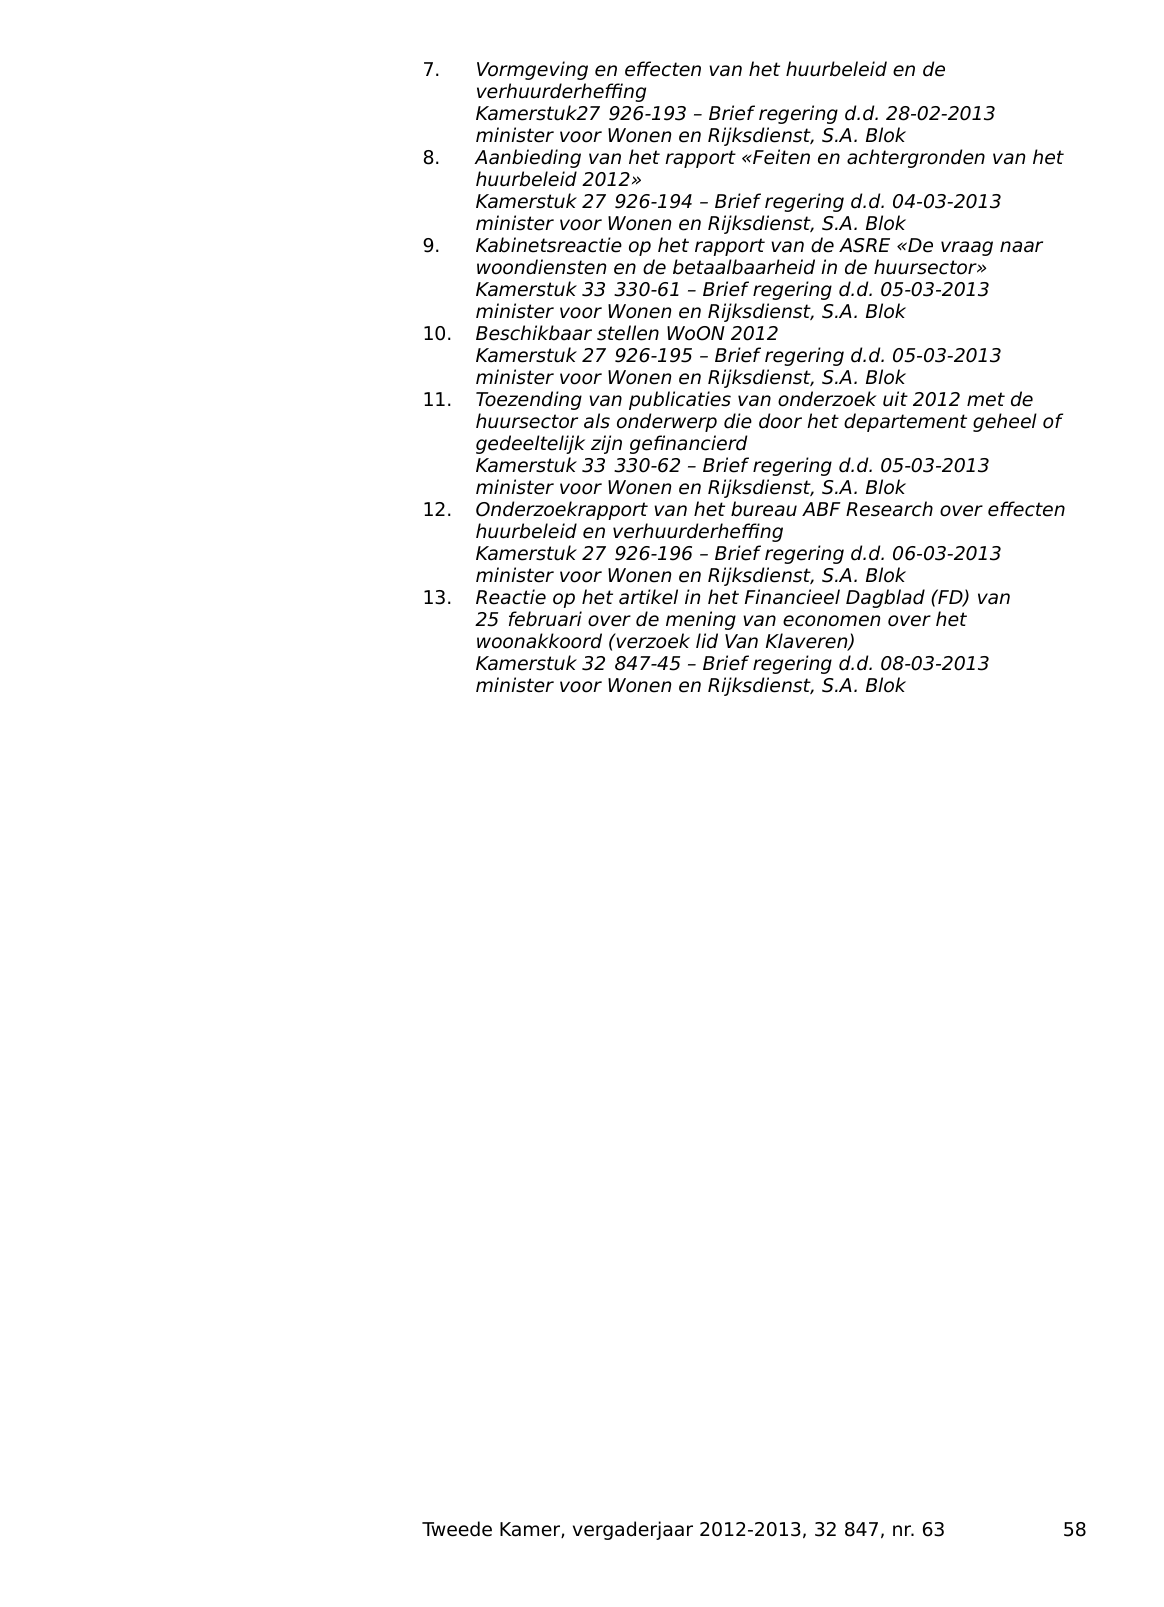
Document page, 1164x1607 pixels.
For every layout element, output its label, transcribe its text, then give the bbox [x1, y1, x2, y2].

text Kamerstuk 27 926-196 – Brief regering d.d. 06-03-2013 [475, 543, 1087, 564]
text minister voor Wonen en Rijksdienst, S.A. Blok [475, 674, 1087, 696]
text 11. Toezending van publicaties van onderzoek uit 2012 met de huursector als onderwerp die door het departement geheel of gedeeltelijk zijn gefinancierd [422, 389, 1087, 455]
text minister voor Wonen en Rijksdienst, S.A. Blok [475, 564, 1087, 587]
text Kamerstuk 33 330-61 – Brief regering d.d. 05-03-2013 [475, 279, 1087, 301]
text 10. Beschikbaar stellen WoON 2012 [422, 323, 1087, 345]
text minister voor Wonen en Rijksdienst, S.A. Blok [475, 477, 1087, 499]
text minister voor Wonen en Rijksdienst, S.A. Blok [475, 301, 1087, 323]
text minister voor Wonen en Rijksdienst, S.A. Blok [475, 367, 1087, 389]
text Kamerstuk 27 926-194 – Brief regering d.d. 04-03-2013 [475, 191, 1087, 213]
text 8. Aanbieding van het rapport «Feiten en achtergronden van het huurbeleid 2012» [422, 147, 1087, 191]
text Kamerstuk 32 847-45 – Brief regering d.d. 08-03-2013 [475, 652, 1087, 674]
text 12. Onderzoekrapport van het bureau ABF Research over effecten huurbeleid en verhuurderheffing [422, 499, 1087, 543]
text 7. Vormgeving en effecten van het huurbeleid en de verhuurderheffing [422, 59, 1087, 103]
text 13. Reactie op het artikel in het Financieel Dagblad (FD) van 25 februari over de mening van economen over het woonakkoord (verzoek lid Van Klaveren) [422, 587, 1087, 652]
text Kamerstuk 33 330-62 – Brief regering d.d. 05-03-2013 [475, 455, 1087, 477]
text Kamerstuk 27 926-195 – Brief regering d.d. 05-03-2013 [475, 345, 1087, 367]
text 9. Kabinetsreactie op het rapport van de ASRE «De vraag naar woondiensten en de betaalbaarheid in de huursector» [422, 235, 1087, 279]
text Kamerstuk27 926-193 – Brief regering d.d. 28-02-2013 [475, 103, 1087, 125]
text minister voor Wonen en Rijksdienst, S.A. Blok [475, 213, 1087, 235]
text minister voor Wonen en Rijksdienst, S.A. Blok [475, 125, 1087, 147]
